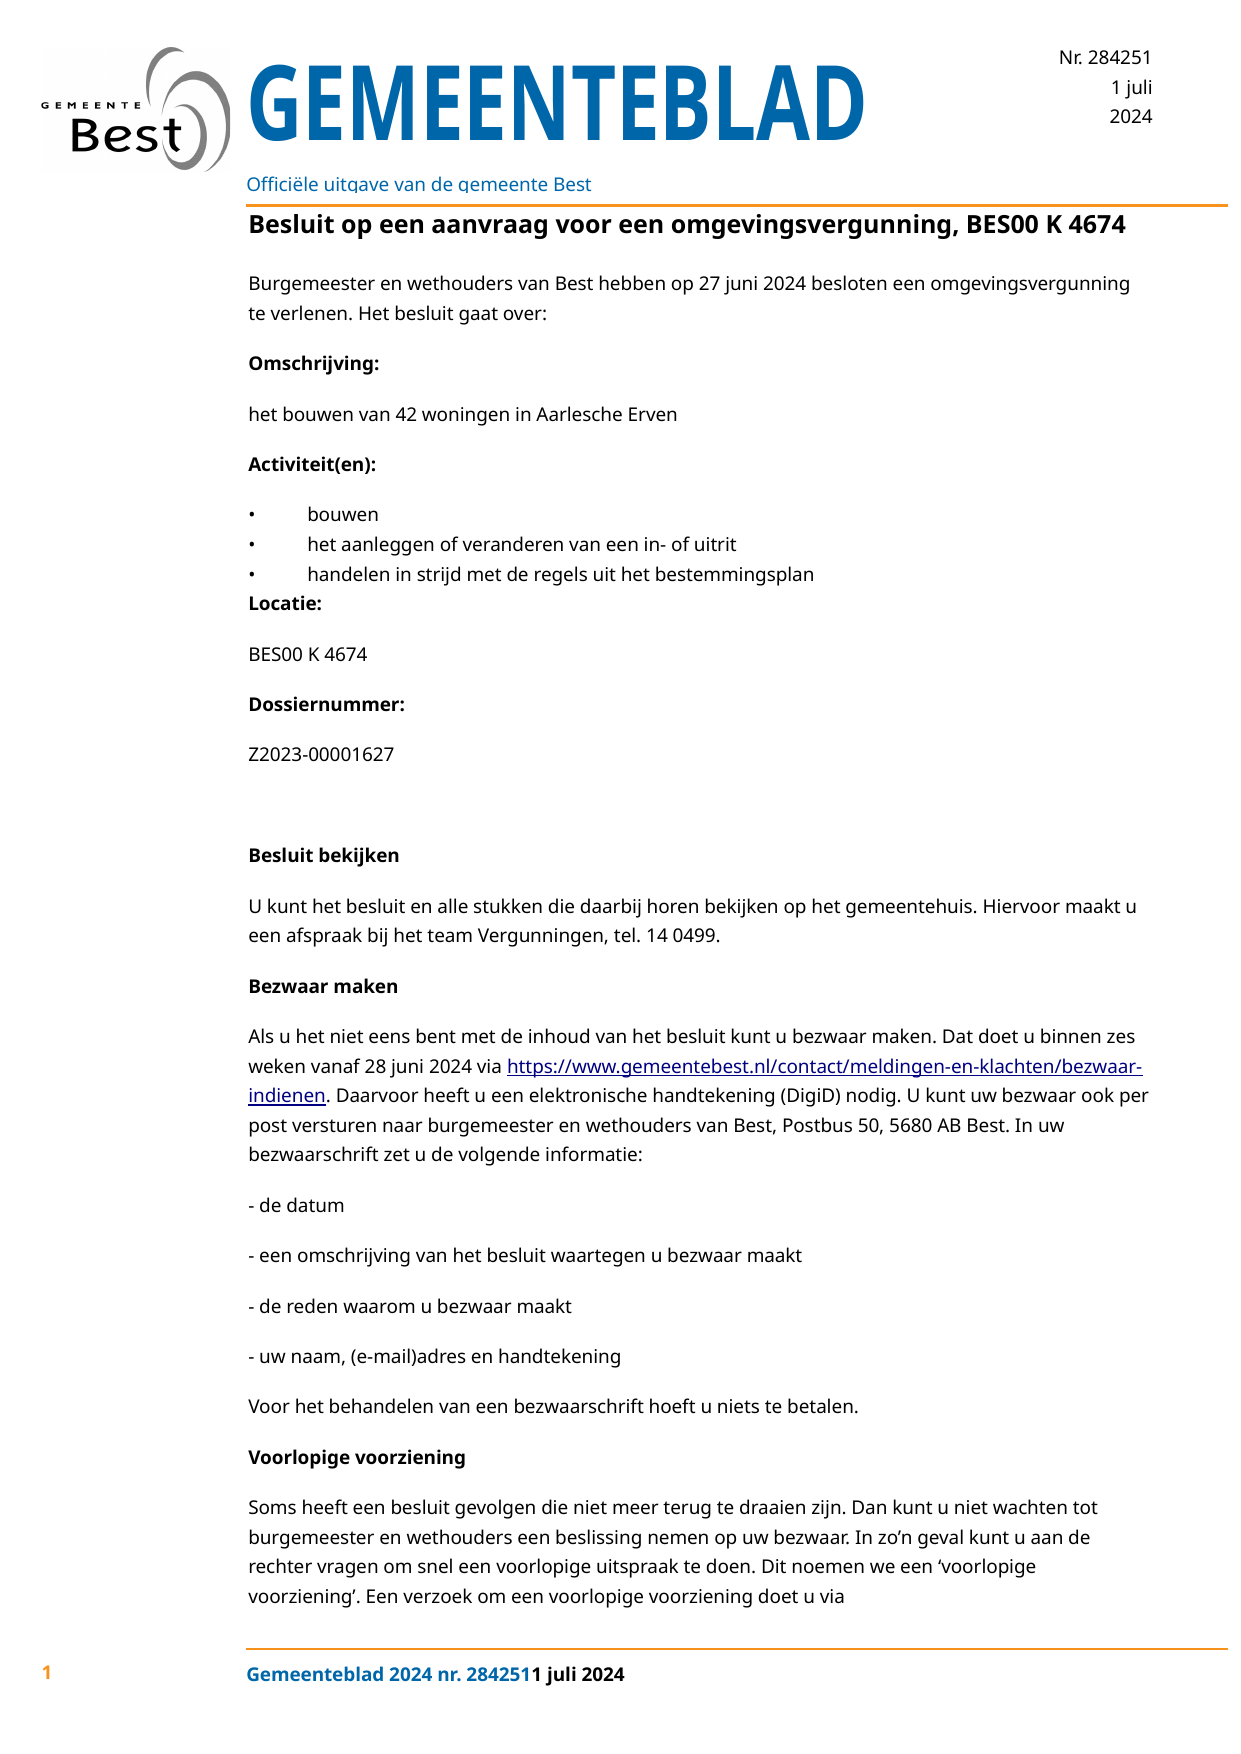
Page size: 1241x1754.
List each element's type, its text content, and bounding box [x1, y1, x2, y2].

list handelen in strijd met de regels uit het bestemmingsplan [248, 561, 1152, 586]
text het bouwen van 42 woningen in Aarlesche Erven [248, 401, 1152, 426]
list bouwen [248, 502, 1152, 527]
list het aanleggen of veranderen van een in- of uitrit [248, 531, 1152, 557]
text - de reden waarom u bezwaar maakt [248, 1293, 1152, 1318]
text Als u het niet eens bent met de inhoud van het besluit kunt u bezwaar maken. Dat doet u binnen zes weken vanaf 28 juni 2024 via https://www.gemeentebest.nl/contact/meldingen-en-klachten/bezwaar-indienen. Daarvoor heeft u een elektronische handtekening (DigiD) nodig. U kunt uw bezwaar ook per post versturen naar burgemeester en wethouders van Best, Postbus 50, 5680 AB Best. In uw bezwaarschrift zet u de volgende informatie: [248, 1023, 1152, 1167]
picture [41, 47, 231, 172]
text - een omschrijving van het besluit waartegen u bezwaar maakt [248, 1242, 1152, 1268]
text Bezwaar maken [248, 973, 1152, 998]
text - de datum [248, 1192, 1152, 1218]
text Soms heeft een besluit gevolgen die niet meer terug te draaien zijn. Dan kunt u niet wachten tot burgemeester en wethouders een beslissing nemen op uw bezwaar. In zo’n geval kunt u aan de rechter vragen om snel een voorlopige uitspraak te doen. Dit noemen we een ‘voorlopige voorziening’. Een verzoek om een voorlopige voorziening doet u via [248, 1494, 1152, 1609]
text BES00 K 4674 [248, 641, 1152, 666]
text Besluit bekijken [248, 842, 1152, 868]
text Activiteit(en): [248, 451, 1152, 477]
text Omschrijving: [248, 350, 1152, 376]
text Locatie: [248, 590, 1152, 616]
text Z2023-00001627 [248, 742, 1152, 767]
text U kunt het besluit en alle stukken die daarbij horen bekijken op het gemeentehuis. Hiervoor maakt u een afspraak bij het team Vergunningen, tel. 14 0499. [248, 893, 1152, 948]
text Voor het behandelen van een bezwaarschrift hoeft u niets te betalen. [248, 1394, 1152, 1419]
text Voorlopige voorziening [248, 1444, 1152, 1470]
text Besluit op een aanvraag voor een omgevingsvergunning, BES00 K 4674 [248, 207, 1152, 241]
text Burgemeester en wethouders van Best hebben op 27 juni 2024 besloten een omgevingsvergunning te verlenen. Het besluit gaat over: [248, 270, 1152, 326]
text Dossiernummer: [248, 691, 1152, 717]
text - uw naam, (e-mail)adres en handtekening [248, 1343, 1152, 1369]
